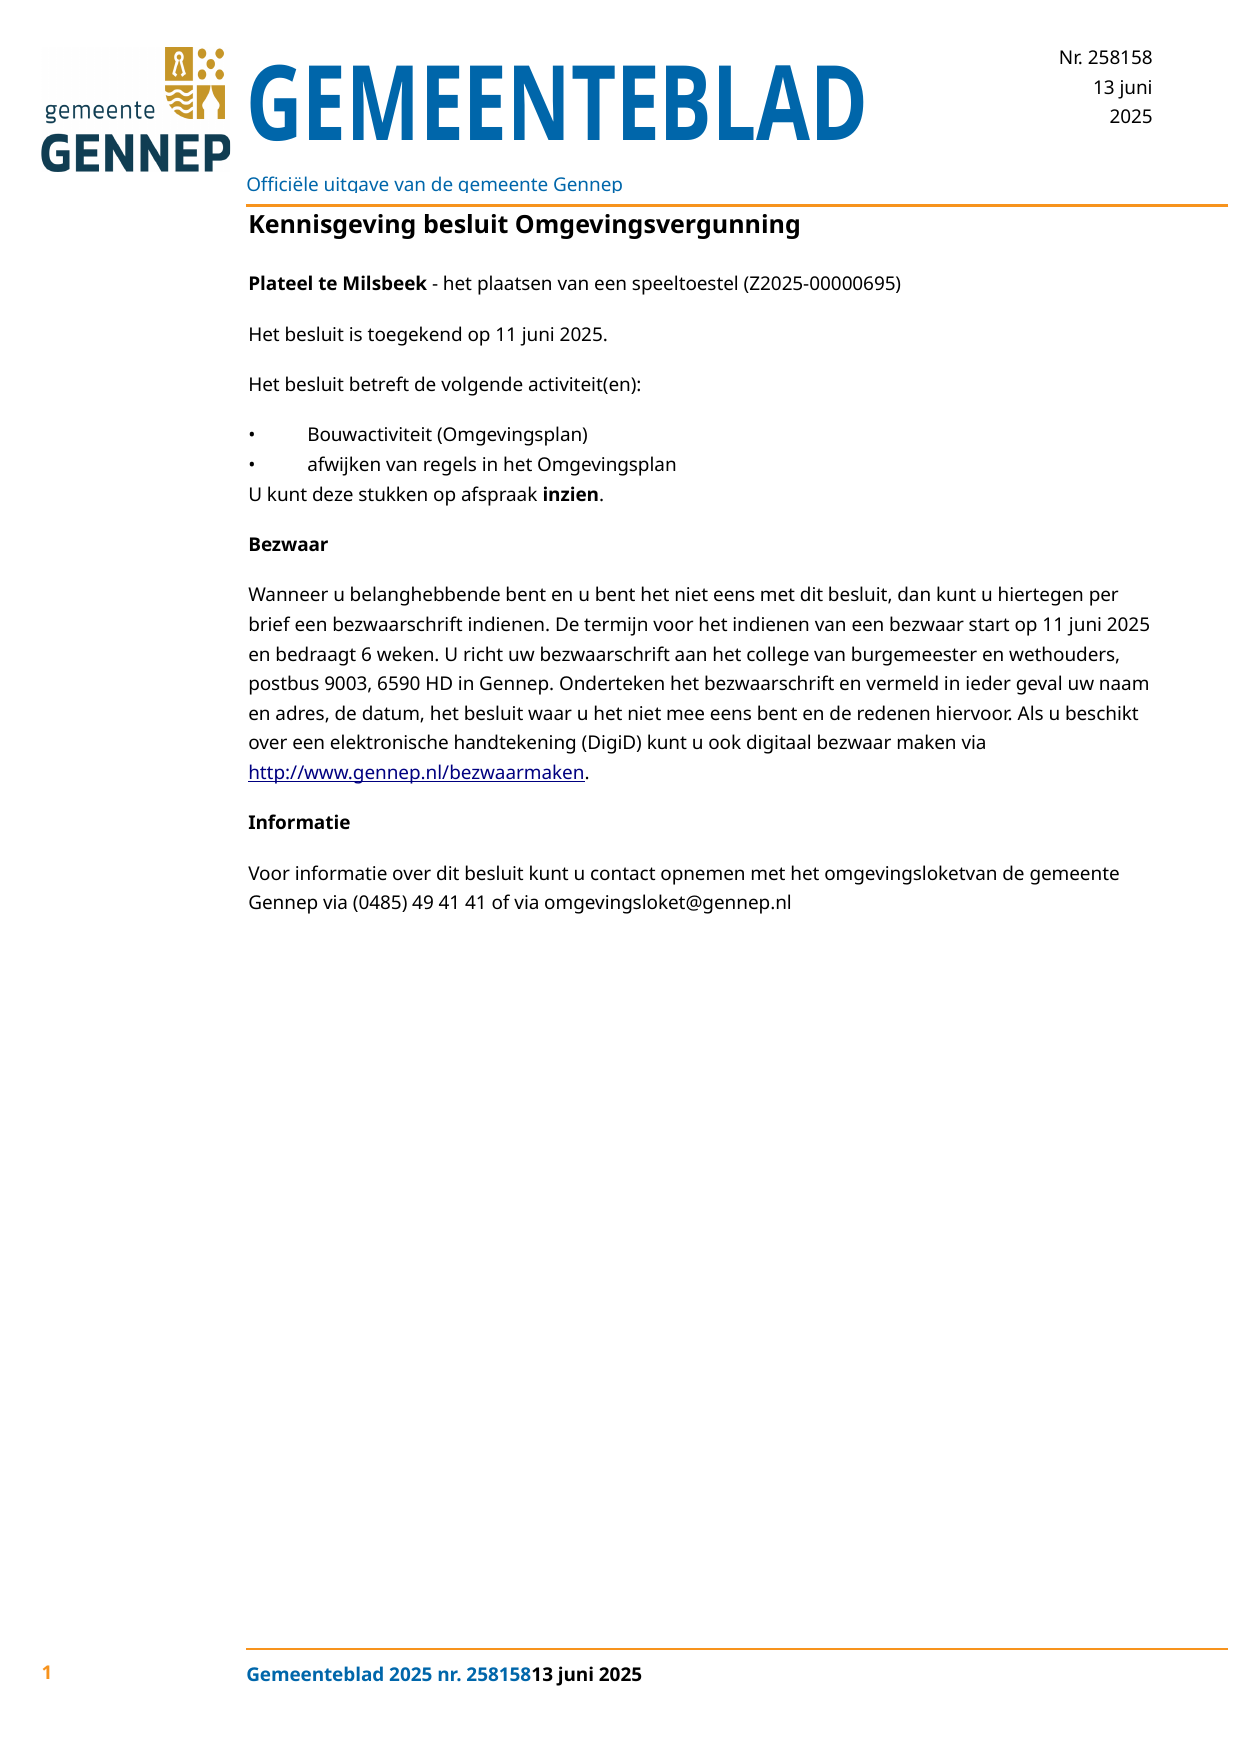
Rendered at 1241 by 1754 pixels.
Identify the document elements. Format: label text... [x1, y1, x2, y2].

list Bouwactiviteit (Omgevingsplan) [248, 422, 1152, 447]
text Kennisgeving besluit Omgevingsvergunning [248, 207, 1152, 241]
text Het besluit betreft de volgende activiteit(en): [248, 371, 1152, 397]
text Het besluit is toegekend op 11 juni 2025. [248, 321, 1152, 346]
text Plateel te Milsbeek - het plaatsen van een speeltoestel (Z2025-00000695) [248, 270, 1152, 296]
text Voor informatie over dit besluit kunt u contact opnemen met het omgevingsloketvan de gemeente Gennep via (0485) 49 41 41 of via omgevingsloket@gennep.nl [248, 860, 1152, 915]
text Wanneer u belanghebbende bent en u bent het niet eens met dit besluit, dan kunt u hiertegen per brief een bezwaarschrift indienen. De termijn voor het indienen van een bezwaar start op 11 juni 2025 en bedraagt 6 weken. U richt uw bezwaarschrift aan het college van burgemeester en wethouders, postbus 9003, 6590 HD in Gennep. Onderteken het bezwaarschrift en vermeld in ieder geval uw naam en adres, de datum, het besluit waar u het niet mee eens bent en de redenen hiervoor. Als u beschikt over een elektronische handtekening (DigiD) kunt u ook digitaal bezwaar maken via http://www.gennep.nl/bezwaarmaken. [248, 582, 1152, 785]
text Bezwaar [248, 531, 1152, 557]
text U kunt deze stukken op afspraak inzien. [248, 481, 1152, 506]
text Informatie [248, 809, 1152, 835]
picture [41, 47, 231, 172]
list afwijken van regels in het Omgevingsplan [248, 451, 1152, 477]
